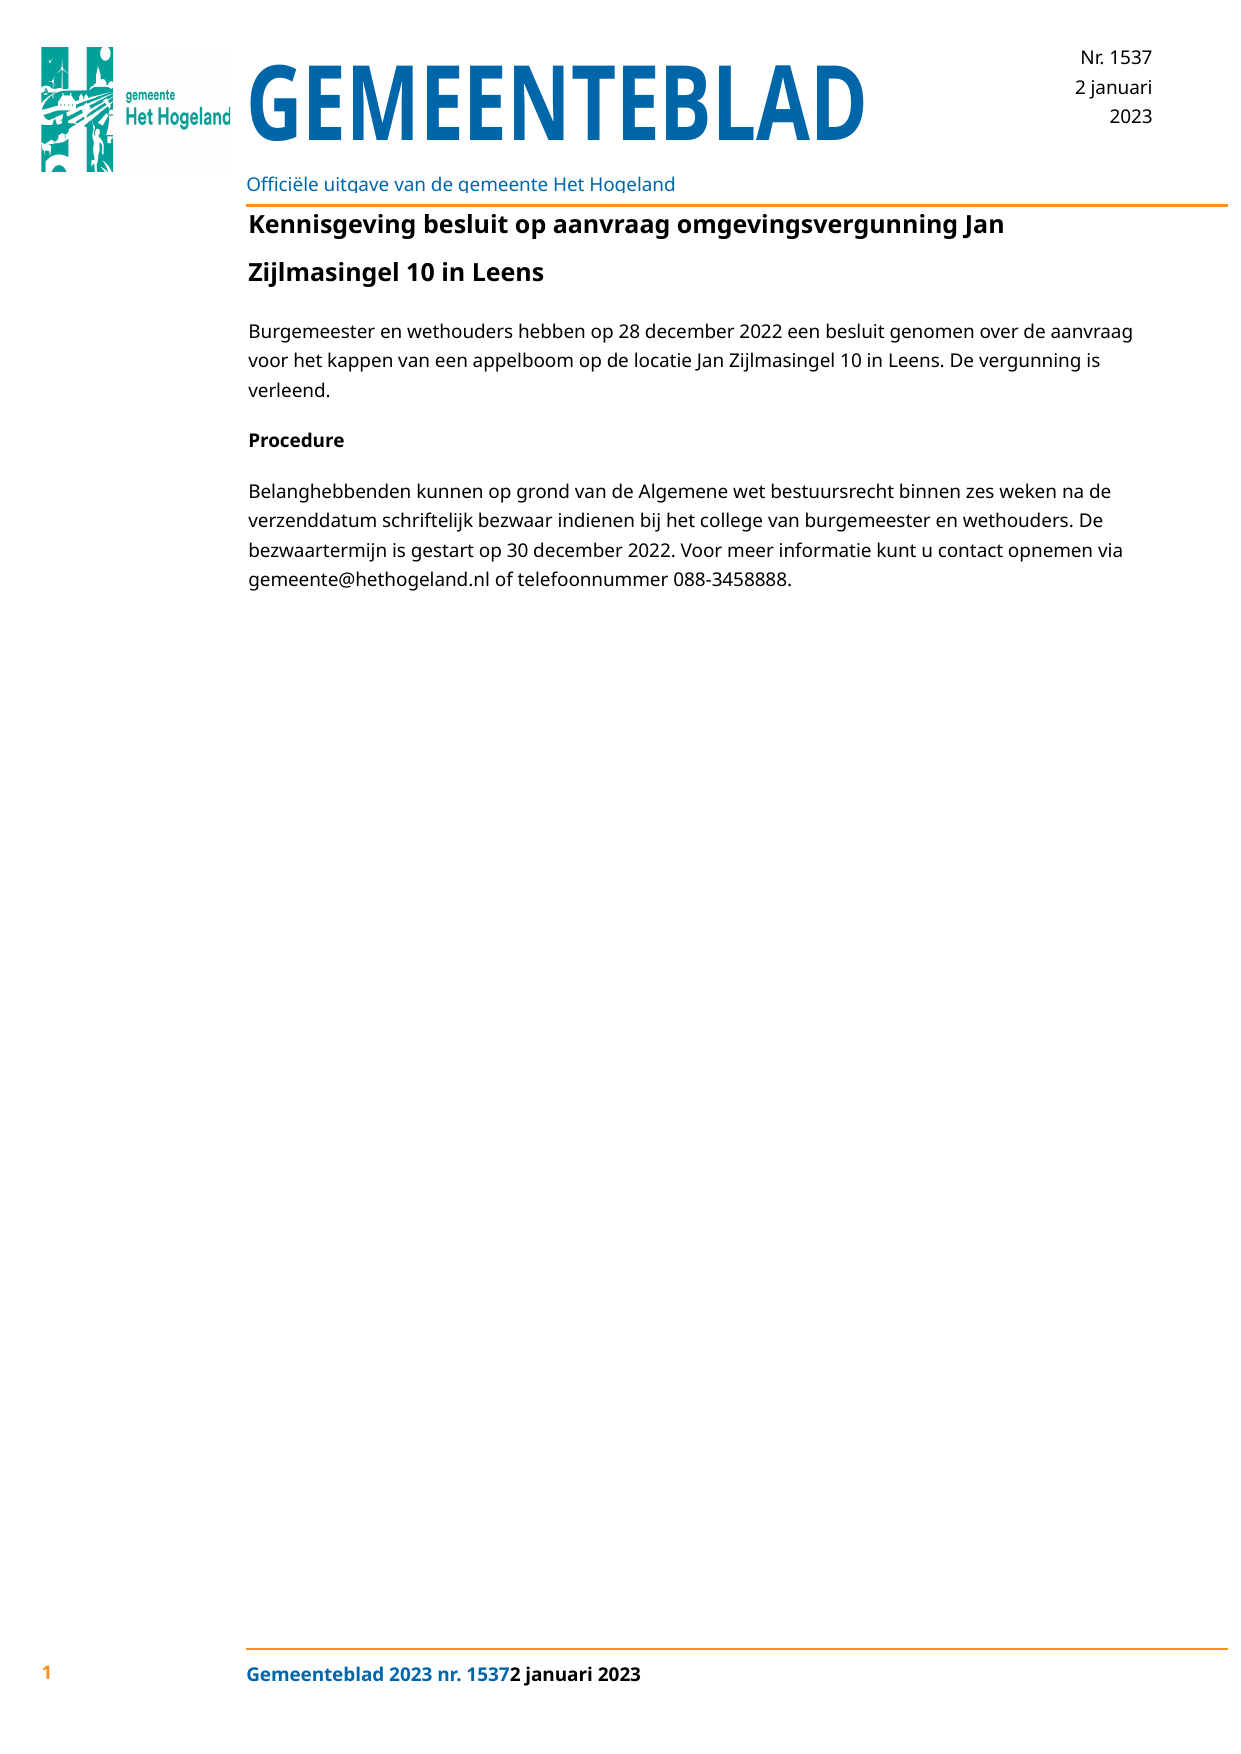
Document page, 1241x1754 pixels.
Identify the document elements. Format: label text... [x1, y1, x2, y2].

text Procedure [248, 427, 1152, 453]
text Belanghebbenden kunnen op grond van de Algemene wet bestuursrecht binnen zes weken na de verzenddatum schriftelijk bezwaar indienen bij het college van burgemeester en wethouders. De bezwaartermijn is gestart op 30 december 2022. Voor meer informatie kunt u contact opnemen via gemeente@hethogeland.nl of telefoonnummer 088-3458888. [248, 478, 1152, 592]
text Burgemeester en wethouders hebben op 28 december 2022 een besluit genomen over de aanvraag voor het kappen van een appelboom op de locatie Jan Zijlmasingel 10 in Leens. De vergunning is verleend. [248, 318, 1152, 403]
picture [41, 47, 231, 172]
text Kennisgeving besluit op aanvraag omgevingsvergunning Jan Zijlmasingel 10 in Leens [248, 207, 1152, 288]
